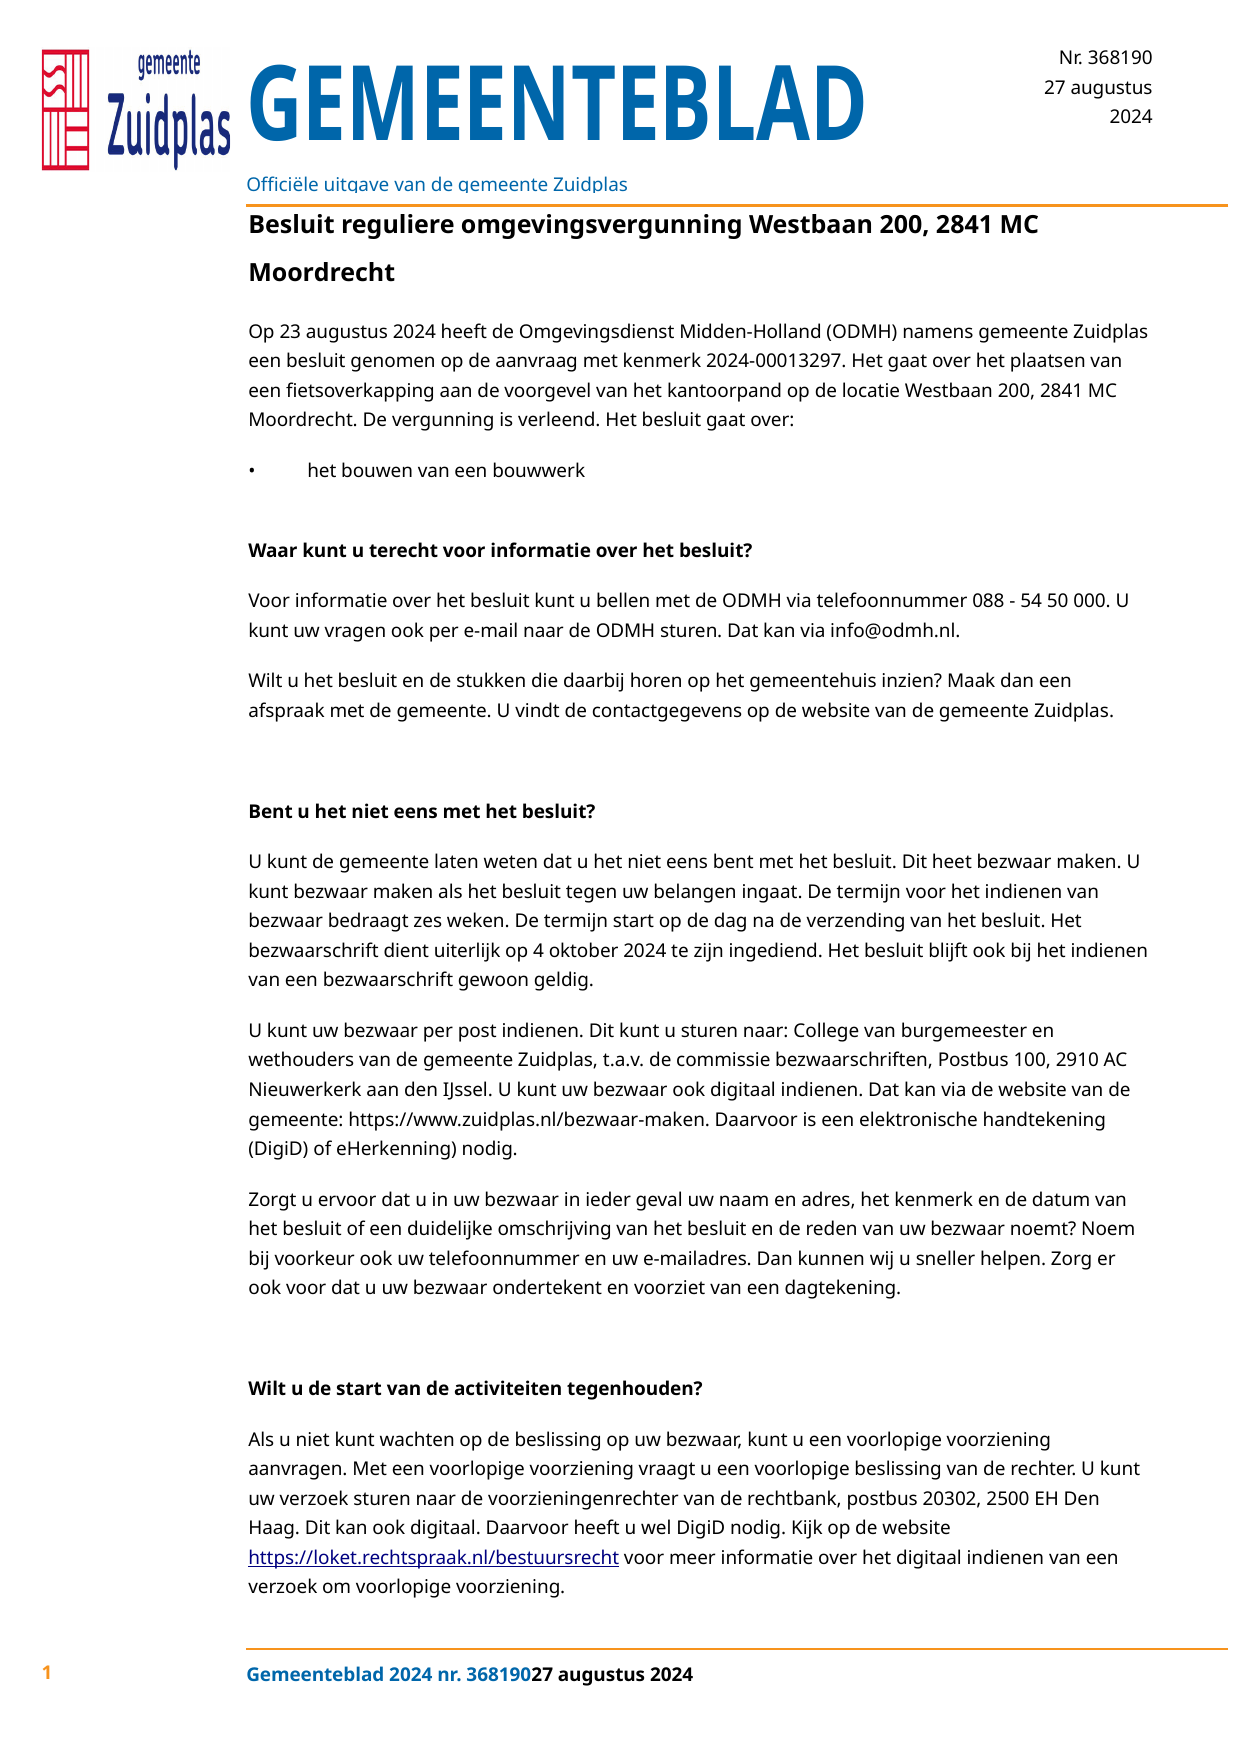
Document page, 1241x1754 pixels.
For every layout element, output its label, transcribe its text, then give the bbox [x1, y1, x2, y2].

text Wilt u het besluit en de stukken die daarbij horen op het gemeentehuis inzien? Maak dan een afspraak met de gemeente. U vindt de contactgegevens op de website van de gemeente Zuidplas. [248, 667, 1152, 723]
text Als u niet kunt wachten op de beslissing op uw bezwaar, kunt u een voorlopige voorziening aanvragen. Met een voorlopige voorziening vraagt u een voorlopige beslissing van de rechter. U kunt uw verzoek sturen naar de voorzieningenrechter van de rechtbank, postbus 20302, 2500 EH Den Haag. Dit kan ook digitaal. Daarvoor heeft u wel DigiD nodig. Kijk op de website https://loket.rechtspraak.nl/bestuursrecht voor meer informatie over het digitaal indienen van een verzoek om voorlopige voorziening. [248, 1426, 1152, 1599]
list het bouwen van een bouwwerk [248, 457, 1152, 483]
text Waar kunt u terecht voor informatie over het besluit? [248, 537, 1152, 563]
text Voor informatie over het besluit kunt u bellen met de ODMH via telefoonnummer 088 - 54 50 000. U kunt uw vragen ook per e-mail naar de ODMH sturen. Dat kan via info@odmh.nl. [248, 587, 1152, 643]
picture [41, 47, 231, 172]
text Bent u het niet eens met het besluit? [248, 798, 1152, 824]
text U kunt de gemeente laten weten dat u het niet eens bent met het besluit. Dit heet bezwaar maken. U kunt bezwaar maken als het besluit tegen uw belangen ingaat. De termijn voor het indienen van bezwaar bedraagt zes weken. De termijn start op de dag na de verzending van het besluit. Het bezwaarschrift dient uiterlijk op 4 oktober 2024 te zijn ingediend. Het besluit blijft ook bij het indienen van een bezwaarschrift gewoon geldig. [248, 848, 1152, 992]
text U kunt uw bezwaar per post indienen. Dit kunt u sturen naar: College van burgemeester en wethouders van de gemeente Zuidplas, t.a.v. de commissie bezwaarschriften, Postbus 100, 2910 AC Nieuwerkerk aan den IJssel. U kunt uw bezwaar ook digitaal indienen. Dat kan via de website van de gemeente: https://www.zuidplas.nl/bezwaar-maken. Daarvoor is een elektronische handtekening (DigiD) of eHerkenning) nodig. [248, 1017, 1152, 1161]
text Besluit reguliere omgevingsvergunning Westbaan 200, 2841 MC Moordrecht [248, 207, 1152, 288]
text Op 23 augustus 2024 heeft de Omgevingsdienst Midden-Holland (ODMH) namens gemeente Zuidplas een besluit genomen op de aanvraag met kenmerk 2024-00013297. Het gaat over het plaatsen van een fietsoverkapping aan de voorgevel van het kantoorpand op de locatie Westbaan 200, 2841 MC Moordrecht. De vergunning is verleend. Het besluit gaat over: [248, 318, 1152, 432]
text Wilt u de start van de activiteiten tegenhouden? [248, 1375, 1152, 1401]
text Zorgt u ervoor dat u in uw bezwaar in ieder geval uw naam en adres, het kenmerk en de datum van het besluit of een duidelijke omschrijving van het besluit en de reden van uw bezwaar noemt? Noem bij voorkeur ook uw telefoonnummer en uw e-mailadres. Dan kunnen wij u sneller helpen. Zorg er ook voor dat u uw bezwaar ondertekent en voorziet van een dagtekening. [248, 1186, 1152, 1300]
